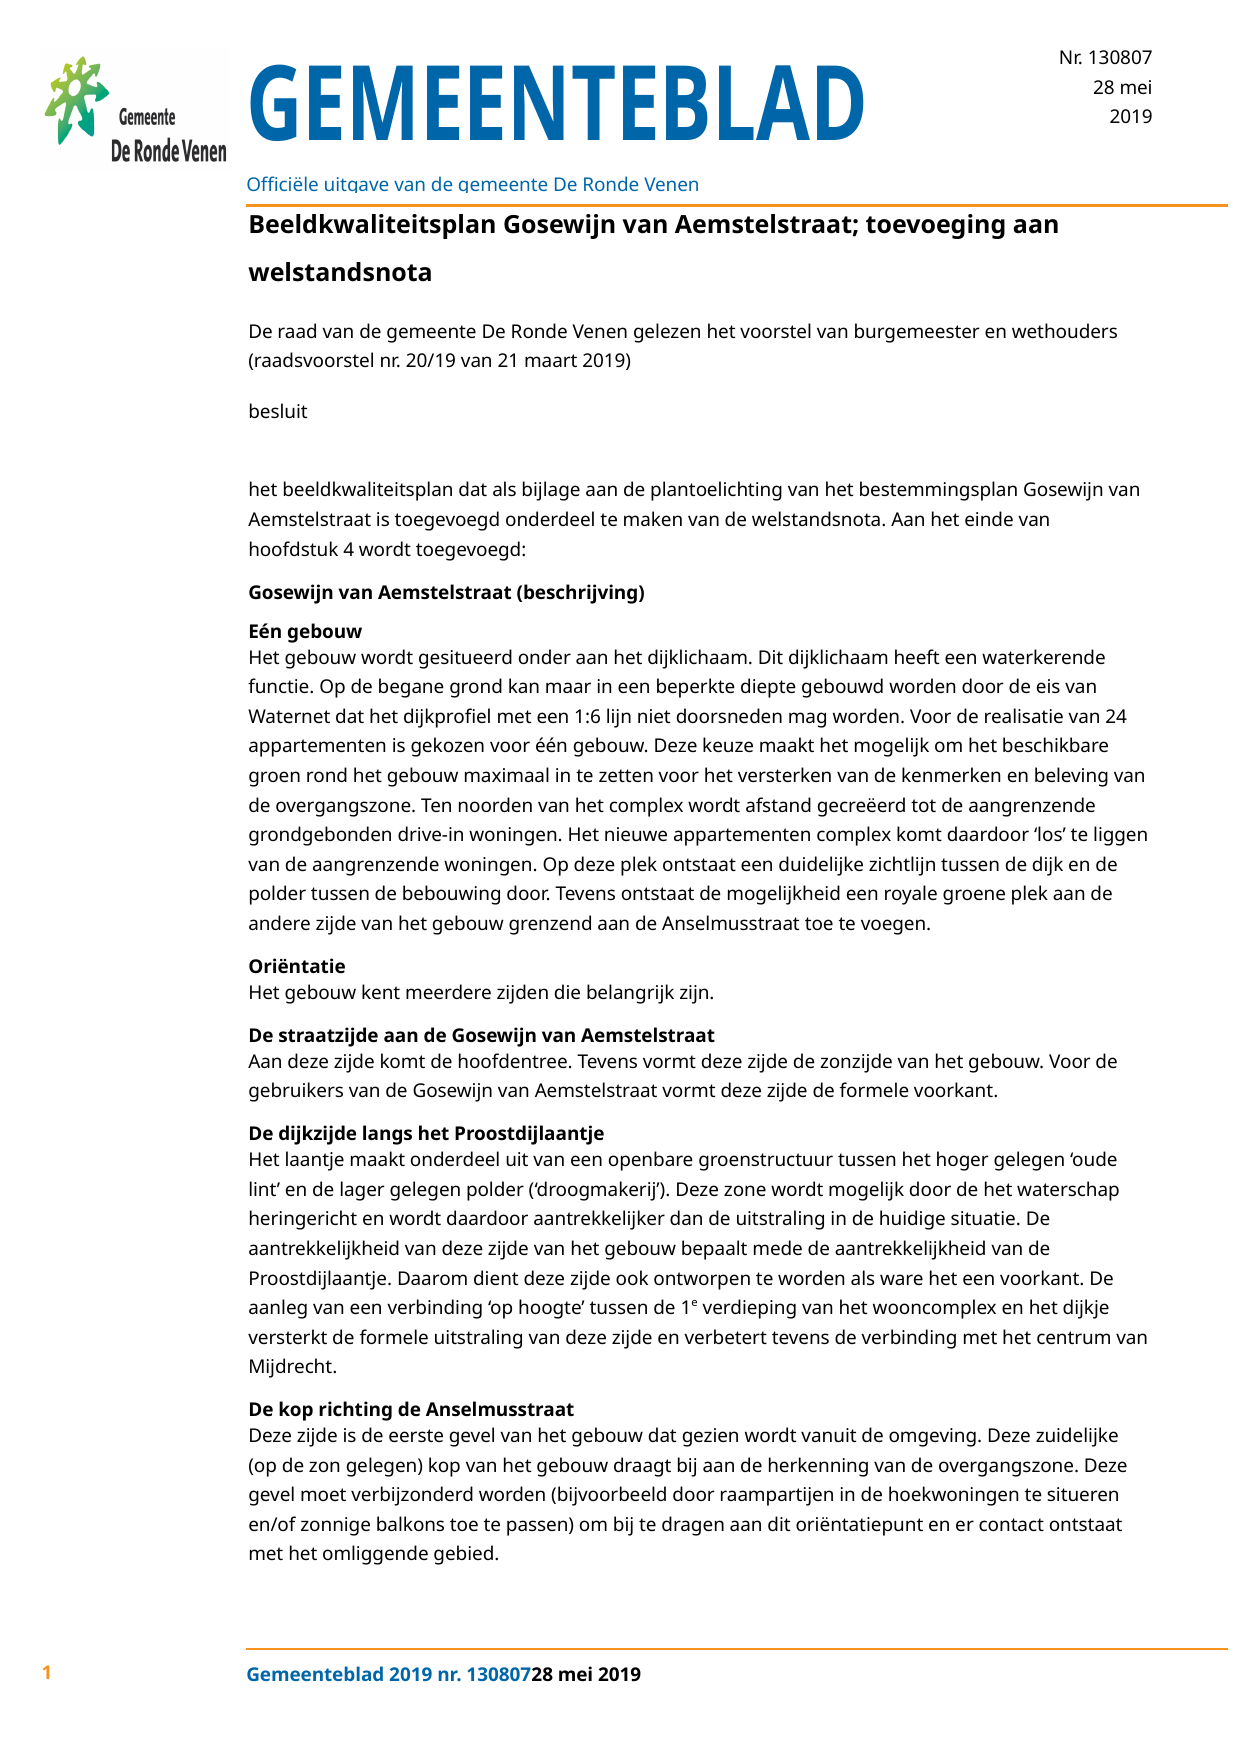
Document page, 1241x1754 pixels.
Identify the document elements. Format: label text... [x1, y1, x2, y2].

picture [41, 47, 231, 172]
text De dijkzijde langs het Proostdijlaantje [248, 1121, 1152, 1146]
text De raad van de gemeente De Ronde Venen gelezen het voorstel van burgemeester en wethouders (raadsvoorstel nr. 20/19 van 21 maart 2019) [248, 318, 1152, 373]
text Het gebouw kent meerdere zijden die belangrijk zijn. [248, 979, 1152, 1005]
text De kop richting de Anselmusstraat [248, 1397, 1152, 1422]
text Gosewijn van Aemstelstraat (beschrijving) [248, 579, 1152, 605]
text Het gebouw wordt gesitueerd onder aan het dijklichaam. Dit dijklichaam heeft een waterkerende functie. Op de begane grond kan maar in een beperkte diepte gebouwd worden door de eis van Waternet dat het dijkprofiel met een 1:6 lijn niet doorsneden mag worden. Voor de realisatie van 24 appartementen is gekozen voor één gebouw. Deze keuze maakt het mogelijk om het beschikbare groen rond het gebouw maximaal in te zetten voor het versterken van de kenmerken en beleving van de overgangszone. Ten noorden van het complex wordt afstand gecreëerd tot de aangrenzende grondgebonden drive-in woningen. Het nieuwe appartementen complex komt daardoor ‘los’ te liggen van de aangrenzende woningen. Op deze plek ontstaat een duidelijke zichtlijn tussen de dijk en de polder tussen de bebouwing door. Tevens ontstaat de mogelijkheid een royale groene plek aan de andere zijde van het gebouw grenzend aan de Anselmusstraat toe te voegen. [248, 644, 1152, 936]
text Oriëntatie [248, 953, 1152, 979]
text besluit [248, 398, 1152, 423]
text De straatzijde aan de Gosewijn van Aemstelstraat [248, 1022, 1152, 1048]
text Aan deze zijde komt de hoofdentree. Tevens vormt deze zijde de zonzijde van het gebouw. Voor de gebruikers van de Gosewijn van Aemstelstraat vormt deze zijde de formele voorkant. [248, 1048, 1152, 1103]
text het beeldkwaliteitsplan dat als bijlage aan de plantoelichting van het bestemmingsplan Gosewijn van Aemstelstraat is toegevoegd onderdeel te maken van de welstandsnota. Aan het einde van hoofdstuk 4 wordt toegevoegd: [248, 477, 1152, 562]
text Deze zijde is de eerste gevel van het gebouw dat gezien wordt vanuit de omgeving. Deze zuidelijke (op de zon gelegen) kop van het gebouw draagt bij aan de herkenning van de overgangszone. Deze gevel moet verbijzonderd worden (bijvoorbeeld door raampartijen in de hoekwoningen te situeren en/of zonnige balkons toe te passen) om bij te dragen aan dit oriëntatiepunt en er contact ontstaat met het omliggende gebied. [248, 1422, 1152, 1566]
text Beeldkwaliteitsplan Gosewijn van Aemstelstraat; toevoeging aan welstandsnota [248, 207, 1152, 288]
text Eén gebouw [248, 618, 1152, 644]
text Het laantje maakt onderdeel uit van een openbare groenstructuur tussen het hoger gelegen ‘oude lint’ en de lager gelegen polder (‘droogmakerij’). Deze zone wordt mogelijk door de het waterschap heringericht en wordt daardoor aantrekkelijker dan de uitstraling in de huidige situatie. De aantrekkelijkheid van deze zijde van het gebouw bepaalt mede de aantrekkelijkheid van de Proostdijlaantje. Daarom dient deze zijde ook ontworpen te worden als ware het een voorkant. De aanleg van een verbinding ‘op hoogte’ tussen de 1e verdieping van het wooncomplex en het dijkje versterkt de formele uitstraling van deze zijde en verbetert tevens de verbinding met het centrum van Mijdrecht. [248, 1146, 1152, 1379]
